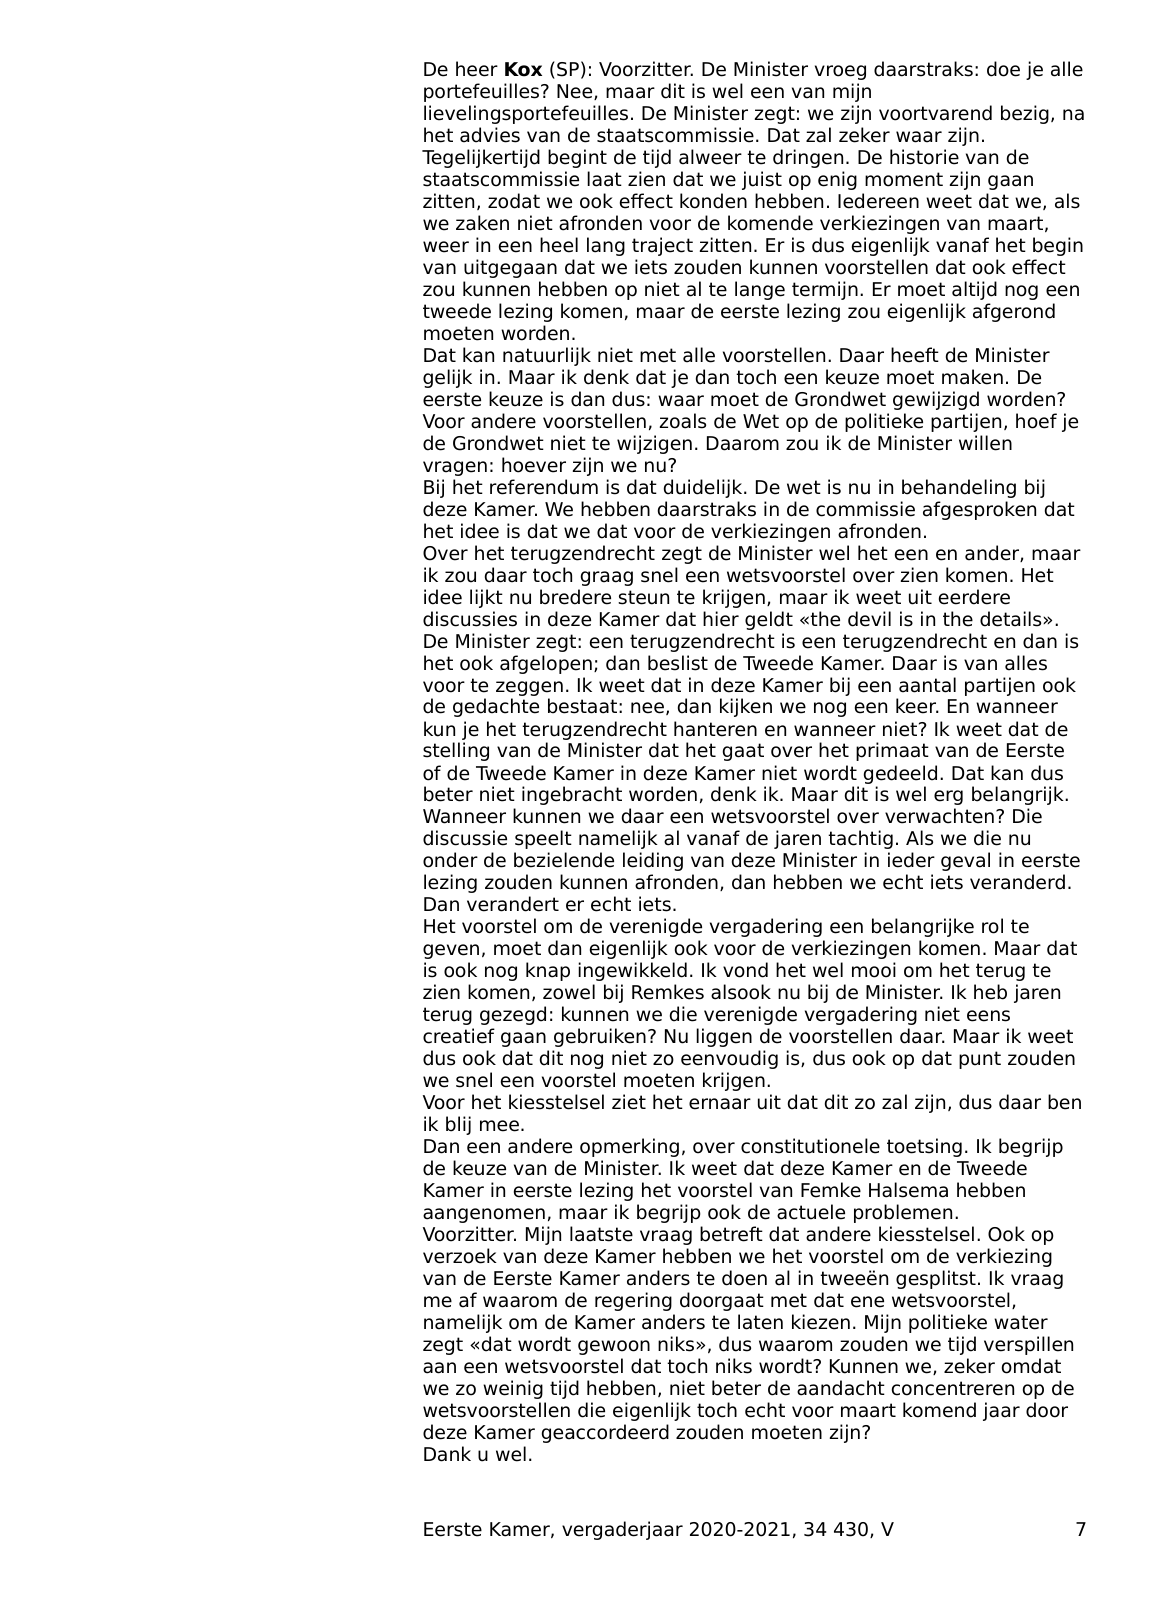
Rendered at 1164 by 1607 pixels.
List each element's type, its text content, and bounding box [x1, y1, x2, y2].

text De heer Kox (SP): Voorzitter. De Minister vroeg daarstraks: doe je alle portefeuilles? Nee, maar dit is wel een van mijn lievelingsportefeuilles. De Minister zegt: we zijn voortvarend bezig, na het advies van de staatscommissie. Dat zal zeker waar zijn. Tegelijkertijd begint de tijd alweer te dringen. De historie van de staatscommissie laat zien dat we juist op enig moment zijn gaan zitten, zodat we ook effect konden hebben. Iedereen weet dat we, als we zaken niet afronden voor de komende verkiezingen van maart, weer in een heel lang traject zitten. Er is dus eigenlijk vanaf het begin van uitgegaan dat we iets zouden kunnen voorstellen dat ook effect zou kunnen hebben op niet al te lange termijn. Er moet altijd nog een tweede lezing komen, maar de eerste lezing zou eigenlijk afgerond moeten worden. [422, 59, 1087, 345]
text Over het terugzendrecht zegt de Minister wel het een en ander, maar ik zou daar toch graag snel een wetsvoorstel over zien komen. Het idee lijkt nu bredere steun te krijgen, maar ik weet uit eerdere discussies in deze Kamer dat hier geldt «the devil is in the details». De Minister zegt: een terugzendrecht is een terugzendrecht en dan is het ook afgelopen; dan beslist de Tweede Kamer. Daar is van alles voor te zeggen. Ik weet dat in deze Kamer bij een aantal partijen ook de gedachte bestaat: nee, dan kijken we nog een keer. En wanneer kun je het terugzendrecht hanteren en wanneer niet? Ik weet dat de stelling van de Minister dat het gaat over het primaat van de Eerste of de Tweede Kamer in deze Kamer niet wordt gedeeld. Dat kan dus beter niet ingebracht worden, denk ik. Maar dit is wel erg belangrijk. Wanneer kunnen we daar een wetsvoorstel over verwachten? Die discussie speelt namelijk al vanaf de jaren tachtig. Als we die nu onder de bezielende leiding van deze Minister in ieder geval in eerste lezing zouden kunnen afronden, dan hebben we echt iets veranderd. Dan verandert er echt iets. [422, 543, 1087, 916]
text Voor het kiesstelsel ziet het ernaar uit dat dit zo zal zijn, dus daar ben ik blij mee. [422, 1092, 1087, 1136]
text Dank u wel. [422, 1444, 1087, 1466]
text Het voorstel om de verenigde vergadering een belangrijke rol te geven, moet dan eigenlijk ook voor de verkiezingen komen. Maar dat is ook nog knap ingewikkeld. Ik vond het wel mooi om het terug te zien komen, zowel bij Remkes alsook nu bij de Minister. Ik heb jaren terug gezegd: kunnen we die verenigde vergadering niet eens creatief gaan gebruiken? Nu liggen de voorstellen daar. Maar ik weet dus ook dat dit nog niet zo eenvoudig is, dus ook op dat punt zouden we snel een voorstel moeten krijgen. [422, 916, 1087, 1092]
text Bij het referendum is dat duidelijk. De wet is nu in behandeling bij deze Kamer. We hebben daarstraks in de commissie afgesproken dat het idee is dat we dat voor de verkiezingen afronden. [422, 477, 1087, 543]
text Dan een andere opmerking, over constitutionele toetsing. Ik begrijp de keuze van de Minister. Ik weet dat deze Kamer en de Tweede Kamer in eerste lezing het voorstel van Femke Halsema hebben aangenomen, maar ik begrijp ook de actuele problemen. [422, 1136, 1087, 1224]
text Dat kan natuurlijk niet met alle voorstellen. Daar heeft de Minister gelijk in. Maar ik denk dat je dan toch een keuze moet maken. De eerste keuze is dan dus: waar moet de Grondwet gewijzigd worden? Voor andere voorstellen, zoals de Wet op de politieke partijen, hoef je de Grondwet niet te wijzigen. Daarom zou ik de Minister willen vragen: hoever zijn we nu? [422, 345, 1087, 477]
text Voorzitter. Mijn laatste vraag betreft dat andere kiesstelsel. Ook op verzoek van deze Kamer hebben we het voorstel om de verkiezing van de Eerste Kamer anders te doen al in tweeën gesplitst. Ik vraag me af waarom de regering doorgaat met dat ene wetsvoorstel, namelijk om de Kamer anders te laten kiezen. Mijn politieke water zegt «dat wordt gewoon niks», dus waarom zouden we tijd verspillen aan een wetsvoorstel dat toch niks wordt? Kunnen we, zeker omdat we zo weinig tijd hebben, niet beter de aandacht concentreren op de wetsvoorstellen die eigenlijk toch echt voor maart komend jaar door deze Kamer geaccordeerd zouden moeten zijn? [422, 1224, 1087, 1444]
